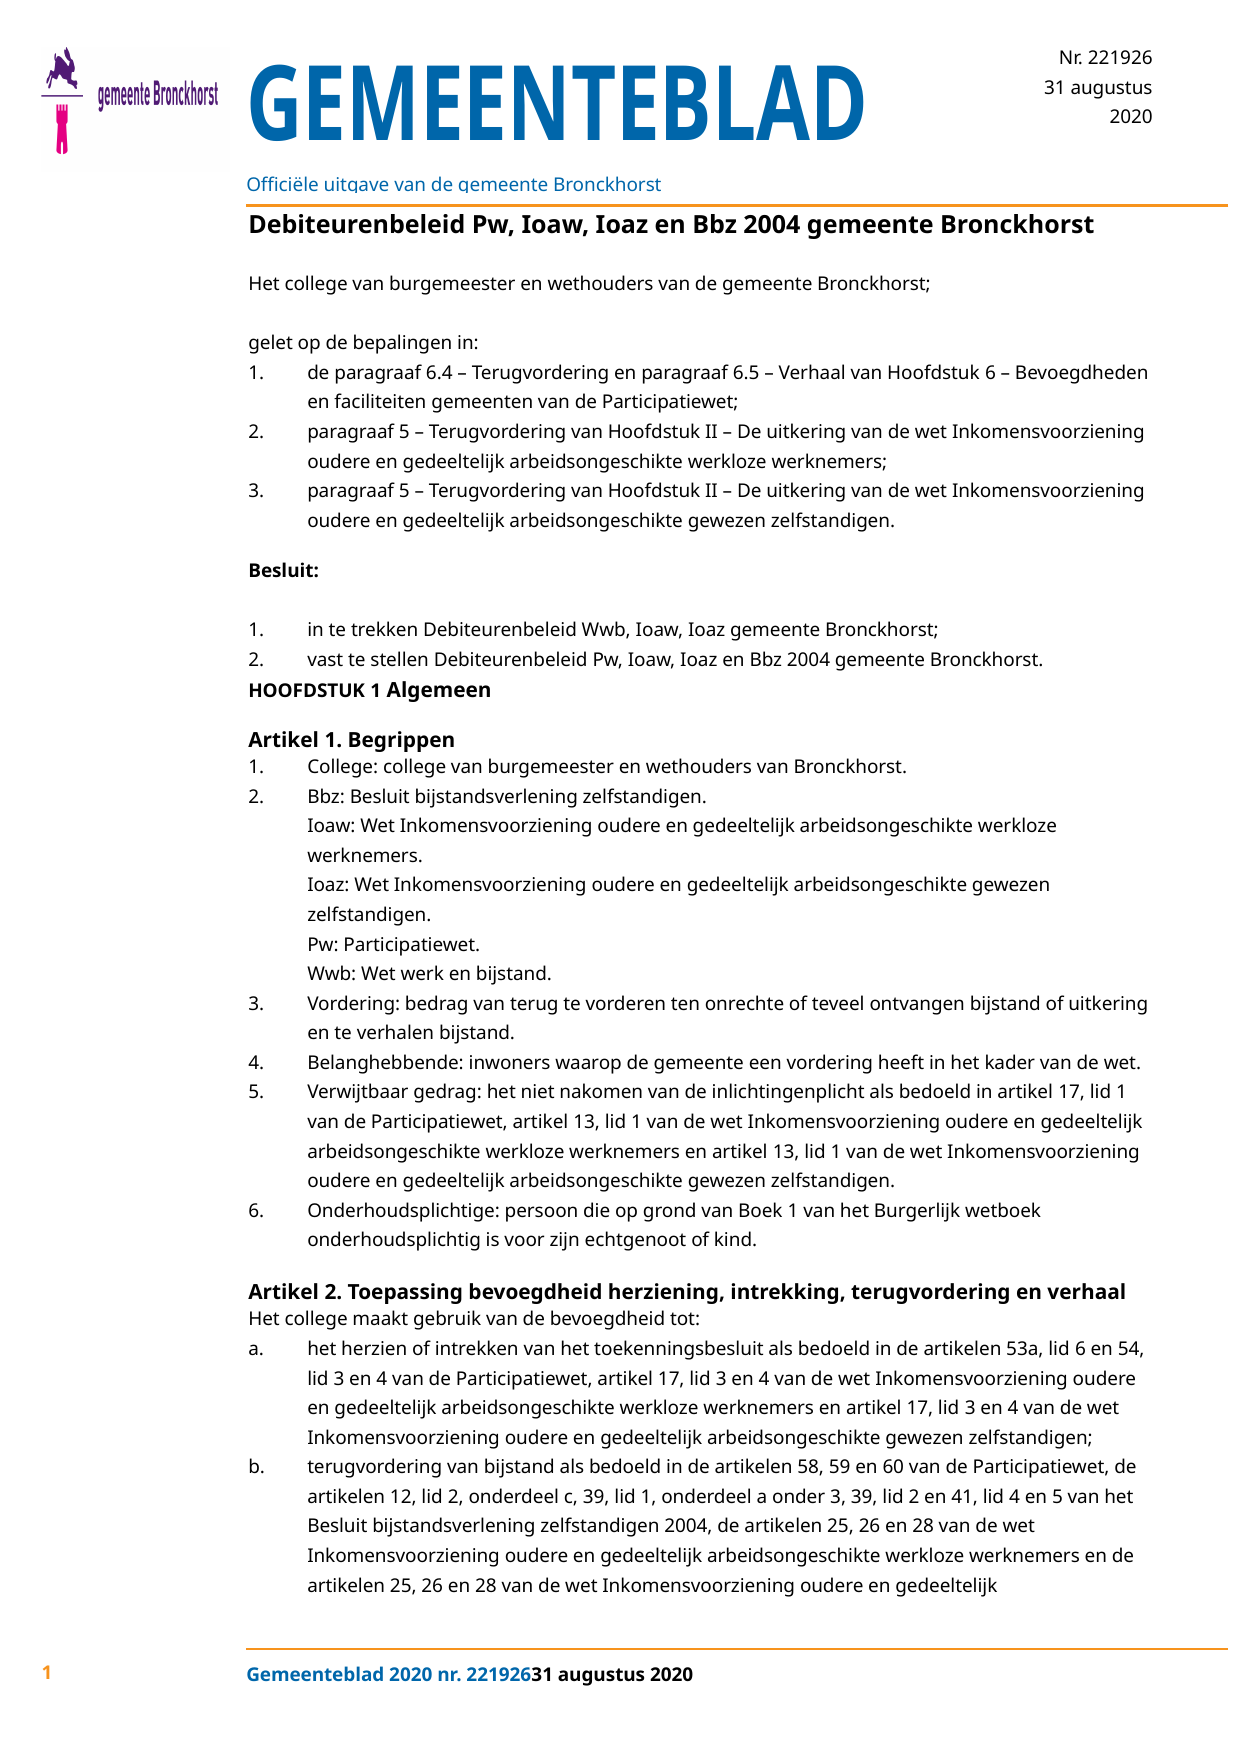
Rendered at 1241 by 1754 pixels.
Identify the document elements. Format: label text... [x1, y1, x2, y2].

list paragraaf 5 – Terugvordering van Hoofdstuk II – De uitkering van de wet Inkomensvoorziening oudere en gedeeltelijk arbeidsongeschikte gewezen zelfstandigen. [248, 477, 1152, 533]
list Belanghebbende: inwoners waarop de gemeente een vordering heeft in het kader van de wet. [248, 1049, 1152, 1075]
text Het college van burgemeester en wethouders van de gemeente Bronckhorst; [248, 270, 1152, 296]
list Onderhoudsplichtige: persoon die op grond van Boek 1 van het Burgerlijk wetboek onderhoudsplichtig is voor zijn echtgenoot of kind. [248, 1197, 1152, 1252]
text Het college maakt gebruik van de bevoegdheid tot: [248, 1306, 1152, 1331]
list College: college van burgemeester en wethouders van Bronckhorst. [248, 753, 1152, 779]
text Debiteurenbeleid Pw, Ioaw, Ioaz en Bbz 2004 gemeente Bronckhorst [248, 207, 1152, 241]
list Ioaz: Wet Inkomensvoorziening oudere en gedeeltelijk arbeidsongeschikte gewezen zelfstandigen. [248, 872, 1152, 927]
list in te trekken Debiteurenbeleid Wwb, Ioaw, Ioaz gemeente Bronckhorst; [248, 616, 1152, 642]
list vast te stellen Debiteurenbeleid Pw, Ioaw, Ioaz en Bbz 2004 gemeente Bronckhorst. [248, 646, 1152, 672]
text Artikel 1. Begrippen [248, 725, 1152, 753]
list Bbz: Besluit bijstandsverlening zelfstandigen. [248, 783, 1152, 809]
list Ioaw: Wet Inkomensvoorziening oudere en gedeeltelijk arbeidsongeschikte werkloze werknemers. [248, 812, 1152, 868]
list Verwijtbaar gedrag: het niet nakomen van de inlichtingenplicht als bedoeld in artikel 17, lid 1 van de Participatiewet, artikel 13, lid 1 van de wet Inkomensvoorziening oudere en gedeeltelijk arbeidsongeschikte werkloze werknemers en artikel 13, lid 1 van de wet Inkomensvoorziening oudere en gedeeltelijk arbeidsongeschikte gewezen zelfstandigen. [248, 1079, 1152, 1193]
text Besluit: [248, 557, 1152, 583]
list de paragraaf 6.4 – Terugvordering en paragraaf 6.5 – Verhaal van Hoofdstuk 6 – Bevoegdheden en faciliteiten gemeenten van de Participatiewet; [248, 359, 1152, 414]
picture [41, 47, 231, 172]
list Vordering: bedrag van terug te vorderen ten onrechte of teveel ontvangen bijstand of uitkering en te verhalen bijstand. [248, 990, 1152, 1045]
list het herzien of intrekken van het toekenningsbesluit als bedoeld in de artikelen 53a, lid 6 en 54, lid 3 en 4 van de Participatiewet, artikel 17, lid 3 en 4 van de wet Inkomensvoorziening oudere en gedeeltelijk arbeidsongeschikte werkloze werknemers en artikel 17, lid 3 en 4 van de wet Inkomensvoorziening oudere en gedeeltelijk arbeidsongeschikte gewezen zelfstandigen; [248, 1335, 1152, 1449]
list Pw: Participatiewet. [248, 931, 1152, 957]
list terugvordering van bijstand als bedoeld in de artikelen 58, 59 en 60 van de Participatiewet, de artikelen 12, lid 2, onderdeel c, 39, lid 1, onderdeel a onder 3, 39, lid 2 en 41, lid 4 en 5 van het Besluit bijstandsverlening zelfstandigen 2004, de artikelen 25, 26 en 28 van de wet Inkomensvoorziening oudere en gedeeltelijk arbeidsongeschikte werkloze werknemers en de artikelen 25, 26 en 28 van de wet Inkomensvoorziening oudere en gedeeltelijk [248, 1453, 1152, 1597]
text HOOFDSTUK 1 Algemeen [248, 676, 1152, 704]
text Artikel 2. Toepassing bevoegdheid herziening, intrekking, terugvordering en verhaal [248, 1277, 1152, 1306]
text gelet op de bepalingen in: [248, 329, 1152, 355]
list Wwb: Wet werk en bijstand. [248, 960, 1152, 986]
list paragraaf 5 – Terugvordering van Hoofdstuk II – De uitkering van de wet Inkomensvoorziening oudere en gedeeltelijk arbeidsongeschikte werkloze werknemers; [248, 418, 1152, 473]
